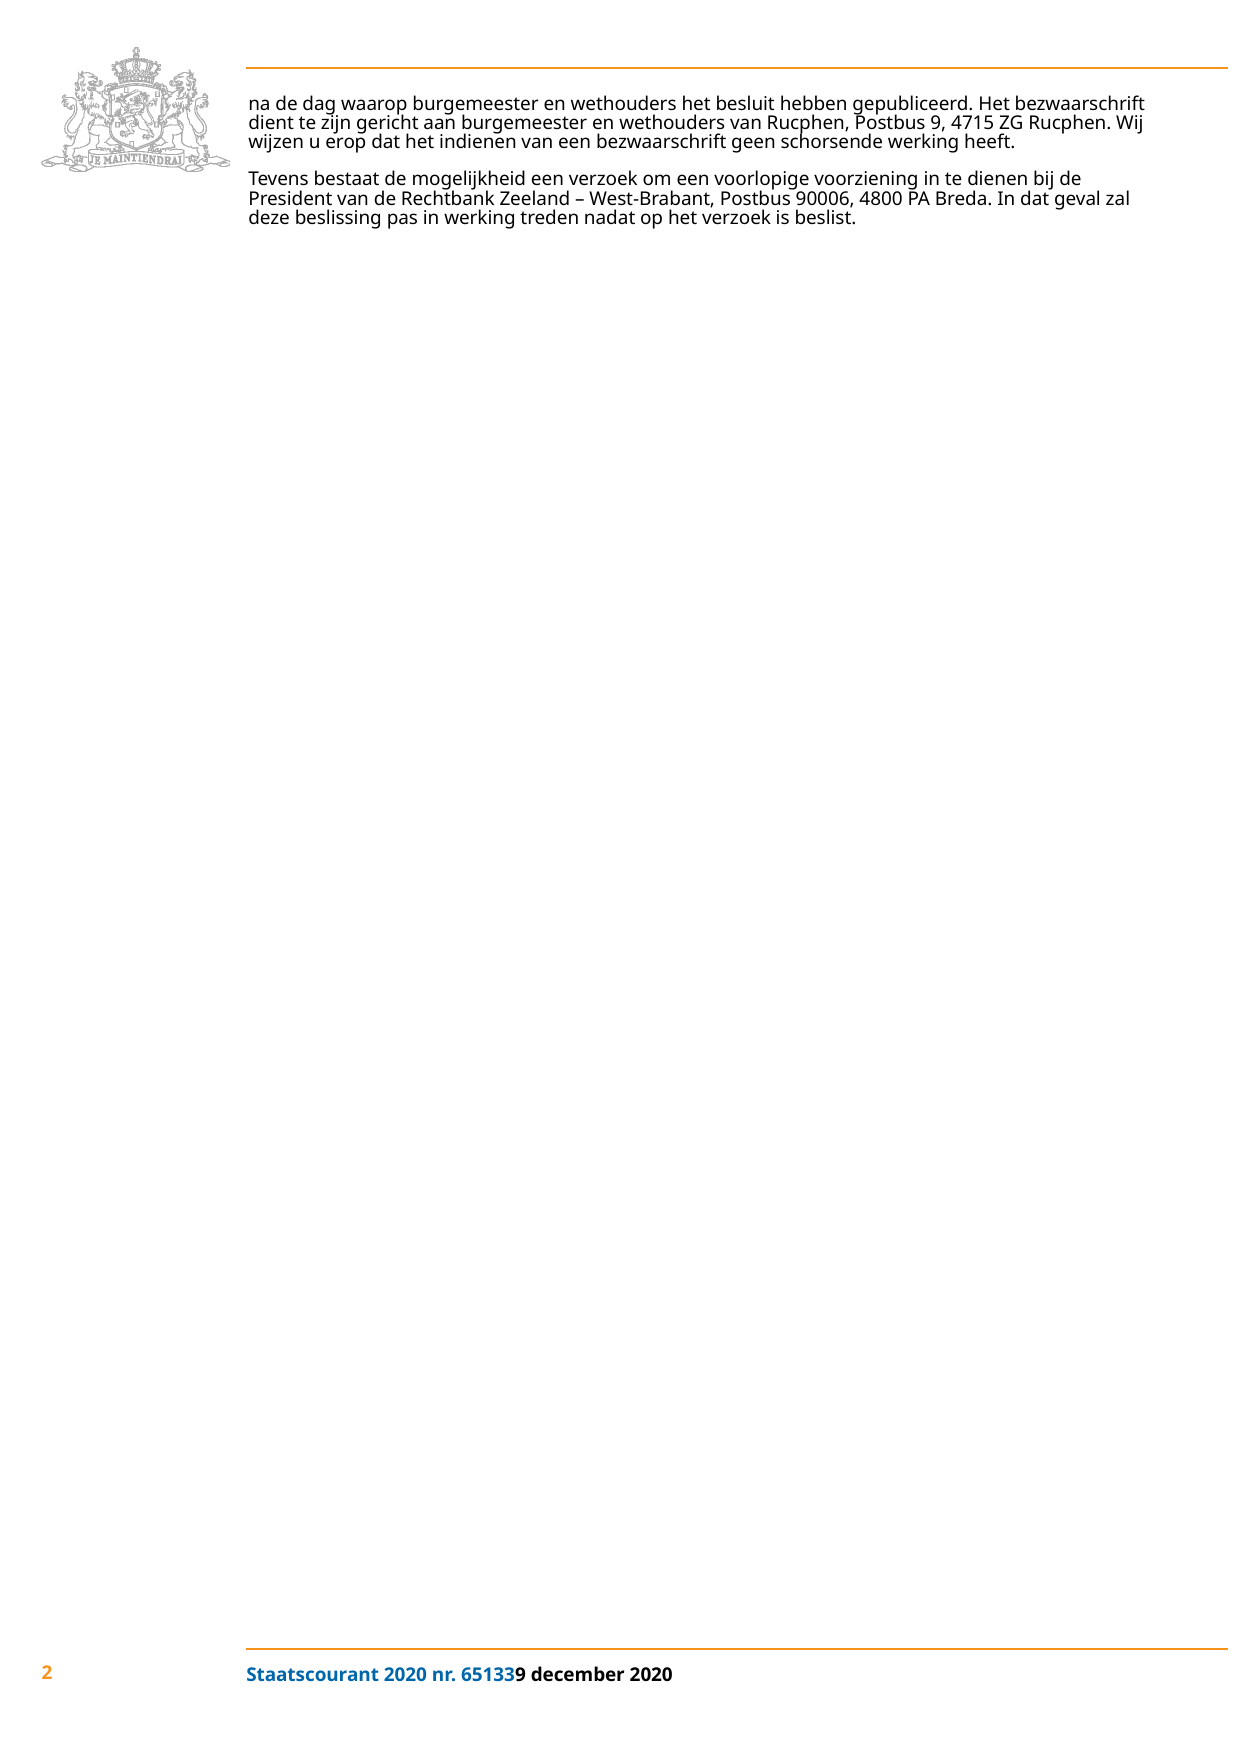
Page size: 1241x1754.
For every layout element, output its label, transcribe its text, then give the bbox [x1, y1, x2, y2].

picture [41, 47, 231, 172]
text na de dag waarop burgemeester en wethouders het besluit hebben gepubliceerd. Het bezwaarschrift dient te zijn gericht aan burgemeester en wethouders van Rucphen, Postbus 9, 4715 ZG Rucphen. Wij wijzen u erop dat het indienen van een bezwaarschrift geen schorsende werking heeft. [248, 95, 1152, 153]
text Tevens bestaat de mogelijkheid een verzoek om een voorlopige voorziening in te dienen bij de President van de Rechtbank Zeeland – West-Brabant, Postbus 90006, 4800 PA Breda. In dat geval zal deze beslissing pas in werking treden nadat op het verzoek is beslist. [248, 170, 1152, 228]
